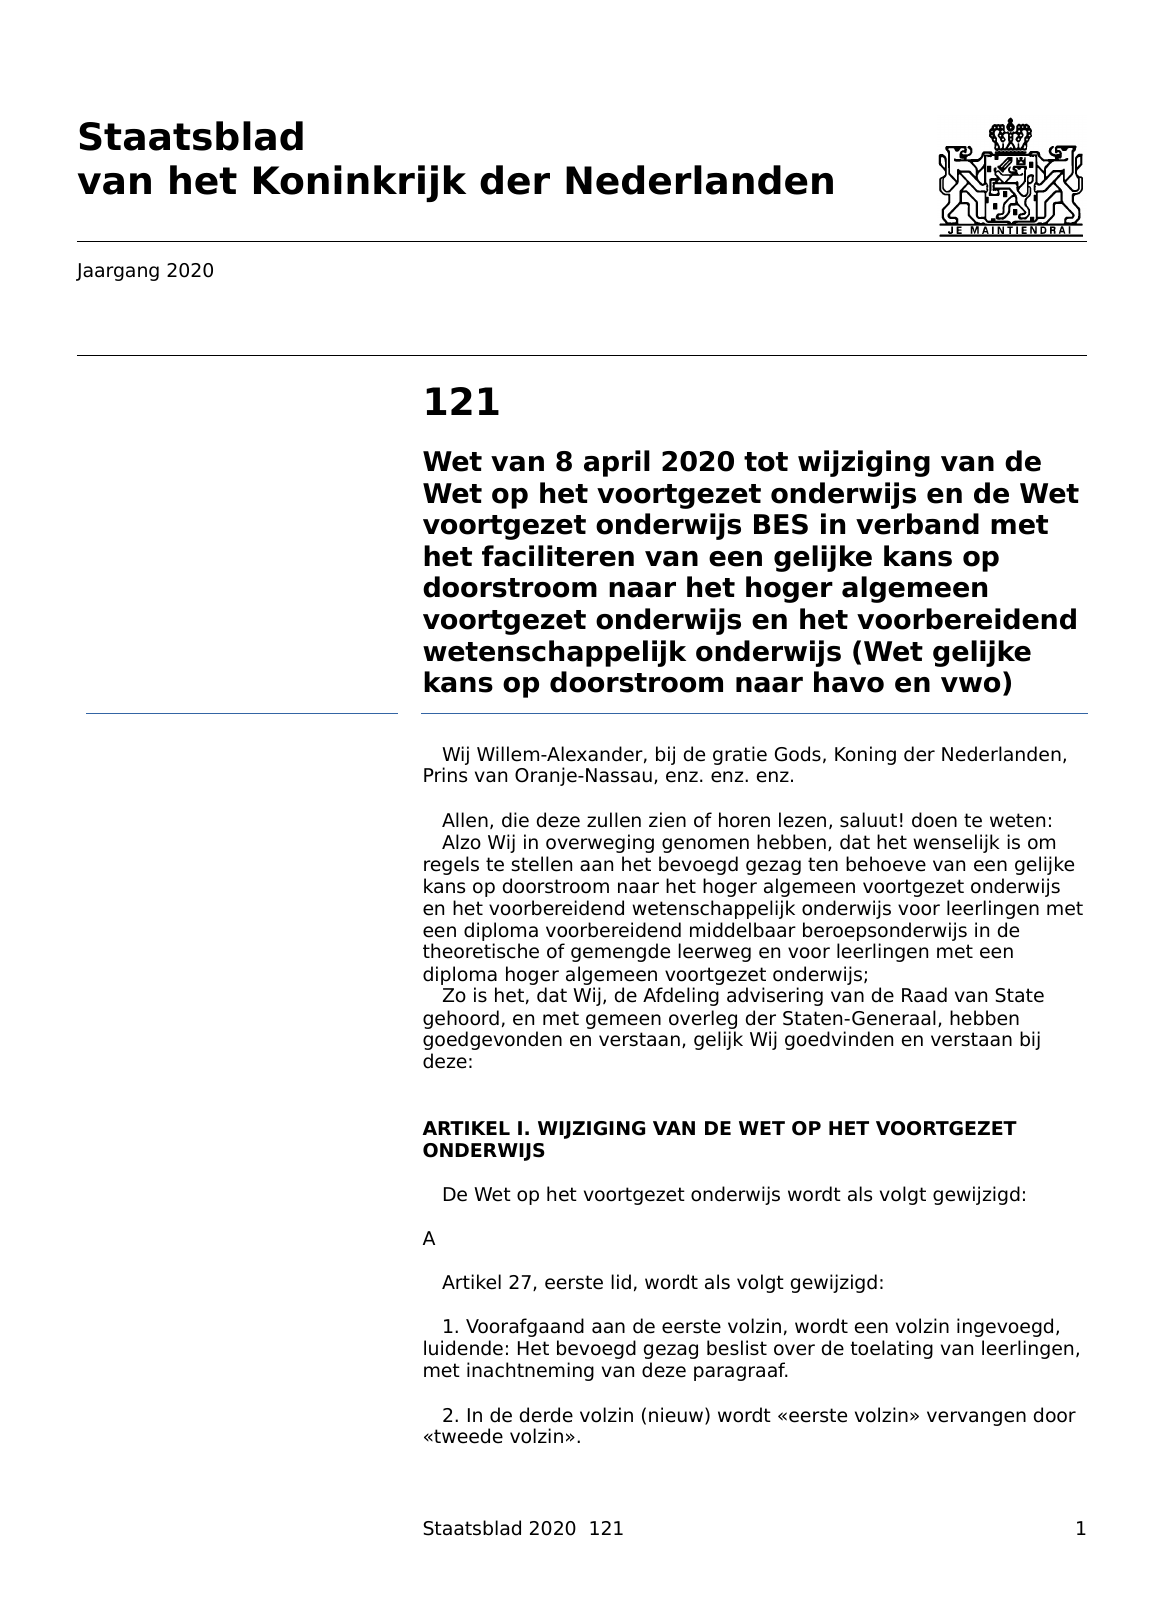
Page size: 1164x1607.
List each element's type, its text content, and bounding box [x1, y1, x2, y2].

text Alzo Wij in overweging genomen hebben, dat het wenselijk is om regels te stellen aan het bevoegd gezag ten behoeve van een gelijke kans op doorstroom naar het hoger algemeen voortgezet onderwijs en het voorbereidend wetenschappelijk onderwijs voor leerlingen met een diploma voorbereidend middelbaar beroepsonderwijs in de theoretische of gemengde leerweg en voor leerlingen met een diploma hoger algemeen voortgezet onderwijs; [422, 832, 1087, 985]
text Wij Willem-Alexander, bij de gratie Gods, Koning der Nederlanden, Prins van Oranje-Nassau, enz. enz. enz. [422, 743, 1087, 787]
text De Wet op het voortgezet onderwijs wordt als volgt gewijzigd: [422, 1184, 1087, 1206]
text Zo is het, dat Wij, de Afdeling advisering van de Raad van State gehoord, en met gemeen overleg der Staten-Generaal, hebben goedgevonden en verstaan, gelijk Wij goedvinden en verstaan bij deze: [422, 985, 1087, 1073]
text 2. In de derde volzin (nieuw) wordt «eerste volzin» vervangen door «tweede volzin». [422, 1404, 1087, 1448]
table_header Staatsblad van het Koninkrijk der Nederlanden [77, 100, 886, 241]
text A [422, 1228, 1087, 1250]
picture [936, 115, 1087, 240]
text Wet van 8 april 2020 tot wijziging van de Wet op het voortgezet onderwijs en de Wet voortgezet onderwijs BES in verband met het faciliteren van een gelijke kans op doorstroom naar het hoger algemeen voortgezet onderwijs en het voorbereidend wetenschappelijk onderwijs (Wet gelijke kans op doorstroom naar havo en vwo) [422, 447, 1087, 699]
subtitle ARTIKEL I. WIJZIGING VAN DE WET OP HET VOORTGEZET ONDERWIJS [422, 1118, 1087, 1162]
text Artikel 27, eerste lid, wordt als volgt gewijzigd: [422, 1272, 1087, 1294]
text 1. Voorafgaand aan de eerste volzin, wordt een volzin ingevoegd, luidende: Het bevoegd gezag beslist over de toelating van leerlingen, met inachtneming van deze paragraaf. [422, 1316, 1087, 1382]
text Allen, die deze zullen zien of horen lezen, saluut! doen te weten: [422, 809, 1087, 832]
subtitle 121 [422, 381, 1087, 424]
table_header [886, 100, 1087, 241]
table_cell Jaargang 2020 [77, 242, 1087, 355]
